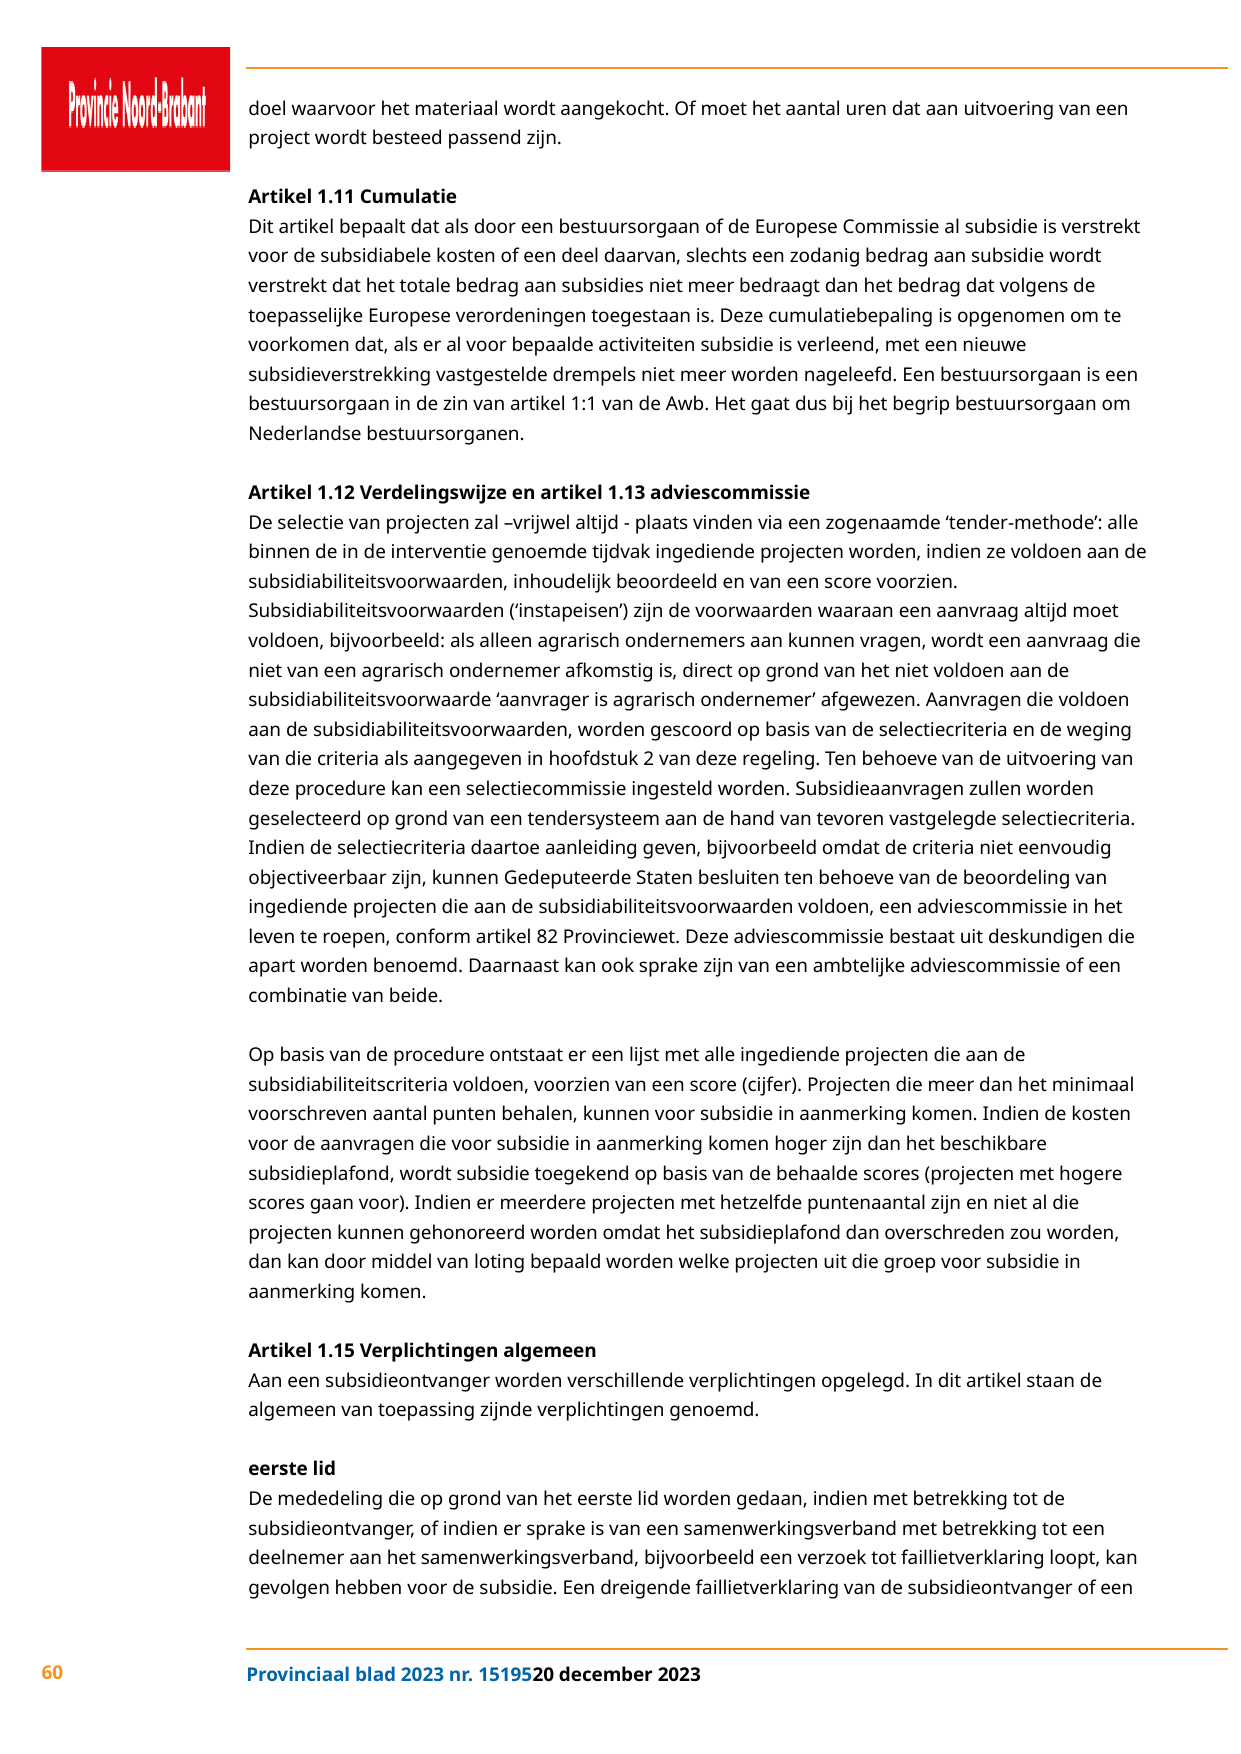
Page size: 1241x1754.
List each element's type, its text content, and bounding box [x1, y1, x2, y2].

text Artikel 1.11 Cumulatie [248, 183, 1152, 209]
text De selectie van projecten zal –vrijwel altijd - plaats vinden via een zogenaamde ‘tender-methode’: alle binnen de in de interventie genoemde tijdvak ingediende projecten worden, indien ze voldoen aan de subsidiabiliteitsvoorwaarden, inhoudelijk beoordeeld en van een score voorzien. Subsidiabiliteitsvoorwaarden (‘instapeisen’) zijn de voorwaarden waaraan een aanvraag altijd moet voldoen, bijvoorbeeld: als alleen agrarisch ondernemers aan kunnen vragen, wordt een aanvraag die niet van een agrarisch ondernemer afkomstig is, direct op grond van het niet voldoen aan de subsidiabiliteitsvoorwaarde ‘aanvrager is agrarisch ondernemer’ afgewezen. Aanvragen die voldoen aan de subsidiabiliteitsvoorwaarden, worden gescoord op basis van de selectiecriteria en de weging van die criteria als aangegeven in hoofdstuk 2 van deze regeling. Ten behoeve van de uitvoering van deze procedure kan een selectiecommissie ingesteld worden. Subsidieaanvragen zullen worden geselecteerd op grond van een tendersysteem aan de hand van tevoren vastgelegde selectiecriteria. Indien de selectiecriteria daartoe aanleiding geven, bijvoorbeeld omdat de criteria niet eenvoudig objectiveerbaar zijn, kunnen Gedeputeerde Staten besluiten ten behoeve van de beoordeling van ingediende projecten die aan de subsidiabiliteitsvoorwaarden voldoen, een adviescommissie in het leven te roepen, conform artikel 82 Provinciewet. Deze adviescommissie bestaat uit deskundigen die apart worden benoemd. Daarnaast kan ook sprake zijn van een ambtelijke adviescommissie of een combinatie van beide. [248, 509, 1152, 1008]
text Artikel 1.12 Verdelingswijze en artikel 1.13 adviescommissie [248, 479, 1152, 505]
text eerste lid [248, 1456, 1152, 1481]
text Aan een subsidieontvanger worden verschillende verplichtingen opgelegd. In dit artikel staan de algemeen van toepassing zijnde verplichtingen genoemd. [248, 1367, 1152, 1422]
picture [41, 47, 231, 172]
text doel waarvoor het materiaal wordt aangekocht. Of moet het aantal uren dat aan uitvoering van een project wordt besteed passend zijn. [248, 95, 1152, 150]
text Dit artikel bepaalt dat als door een bestuursorgaan of de Europese Commissie al subsidie is verstrekt voor de subsidiabele kosten of een deel daarvan, slechts een zodanig bedrag aan subsidie wordt verstrekt dat het totale bedrag aan subsidies niet meer bedraagt dan het bedrag dat volgens de toepasselijke Europese verordeningen toegestaan is. Deze cumulatiebepaling is opgenomen om te voorkomen dat, als er al voor bepaalde activiteiten subsidie is verleend, met een nieuwe subsidieverstrekking vastgestelde drempels niet meer worden nageleefd. Een bestuursorgaan is een bestuursorgaan in de zin van artikel 1:1 van de Awb. Het gaat dus bij het begrip bestuursorgaan om Nederlandse bestuursorganen. [248, 213, 1152, 446]
text Op basis van de procedure ontstaat er een lijst met alle ingediende projecten die aan de subsidiabiliteitscriteria voldoen, voorzien van een score (cijfer). Projecten die meer dan het minimaal voorschreven aantal punten behalen, kunnen voor subsidie in aanmerking komen. Indien de kosten voor de aanvragen die voor subsidie in aanmerking komen hoger zijn dan het beschikbare subsidieplafond, wordt subsidie toegekend op basis van de behaalde scores (projecten met hogere scores gaan voor). Indien er meerdere projecten met hetzelfde puntenaantal zijn en niet al die projecten kunnen gehonoreerd worden omdat het subsidieplafond dan overschreden zou worden, dan kan door middel van loting bepaald worden welke projecten uit die groep voor subsidie in aanmerking komen. [248, 1041, 1152, 1304]
text De mededeling die op grond van het eerste lid worden gedaan, indien met betrekking tot de subsidieontvanger, of indien er sprake is van een samenwerkingsverband met betrekking tot een deelnemer aan het samenwerkingsverband, bijvoorbeeld een verzoek tot faillietverklaring loopt, kan gevolgen hebben voor de subsidie. Een dreigende faillietverklaring van de subsidieontvanger of een [248, 1485, 1152, 1600]
text Artikel 1.15 Verplichtingen algemeen [248, 1337, 1152, 1363]
